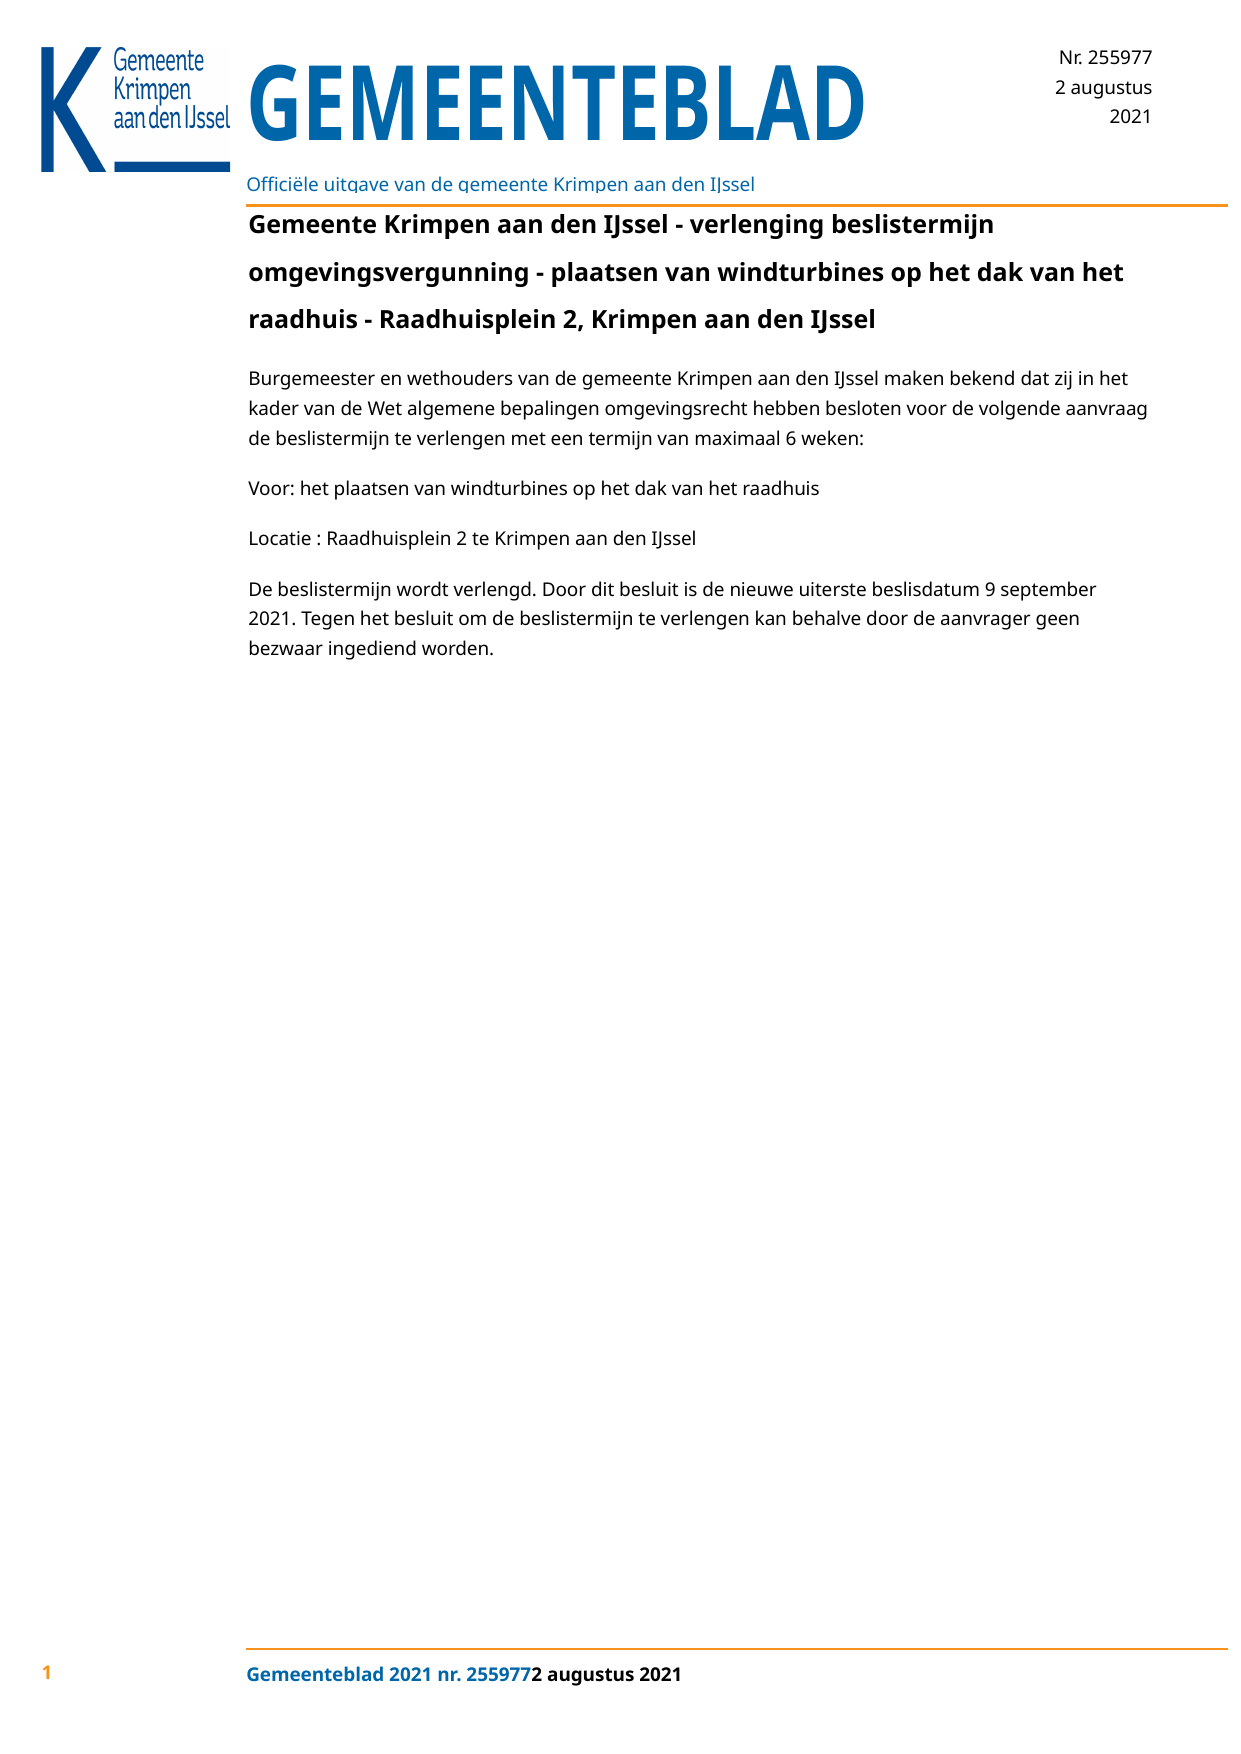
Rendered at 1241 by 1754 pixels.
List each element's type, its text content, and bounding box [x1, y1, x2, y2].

text Voor: het plaatsen van windturbines op het dak van het raadhuis [248, 475, 1152, 501]
text Gemeente Krimpen aan den IJssel - verlenging beslistermijn omgevingsvergunning - plaatsen van windturbines op het dak van het raadhuis - Raadhuisplein 2, Krimpen aan den IJssel [248, 207, 1152, 336]
text De beslistermijn wordt verlengd. Door dit besluit is de nieuwe uiterste beslisdatum 9 september 2021. Tegen het besluit om de beslistermijn te verlengen kan behalve door de aanvrager geen bezwaar ingediend worden. [248, 576, 1152, 661]
picture [41, 47, 231, 172]
text Burgemeester en wethouders van de gemeente Krimpen aan den IJssel maken bekend dat zij in het kader van de Wet algemene bepalingen omgevingsrecht hebben besloten voor de volgende aanvraag de beslistermijn te verlengen met een termijn van maximaal 6 weken: [248, 366, 1152, 450]
text Locatie : Raadhuisplein 2 te Krimpen aan den IJssel [248, 526, 1152, 551]
